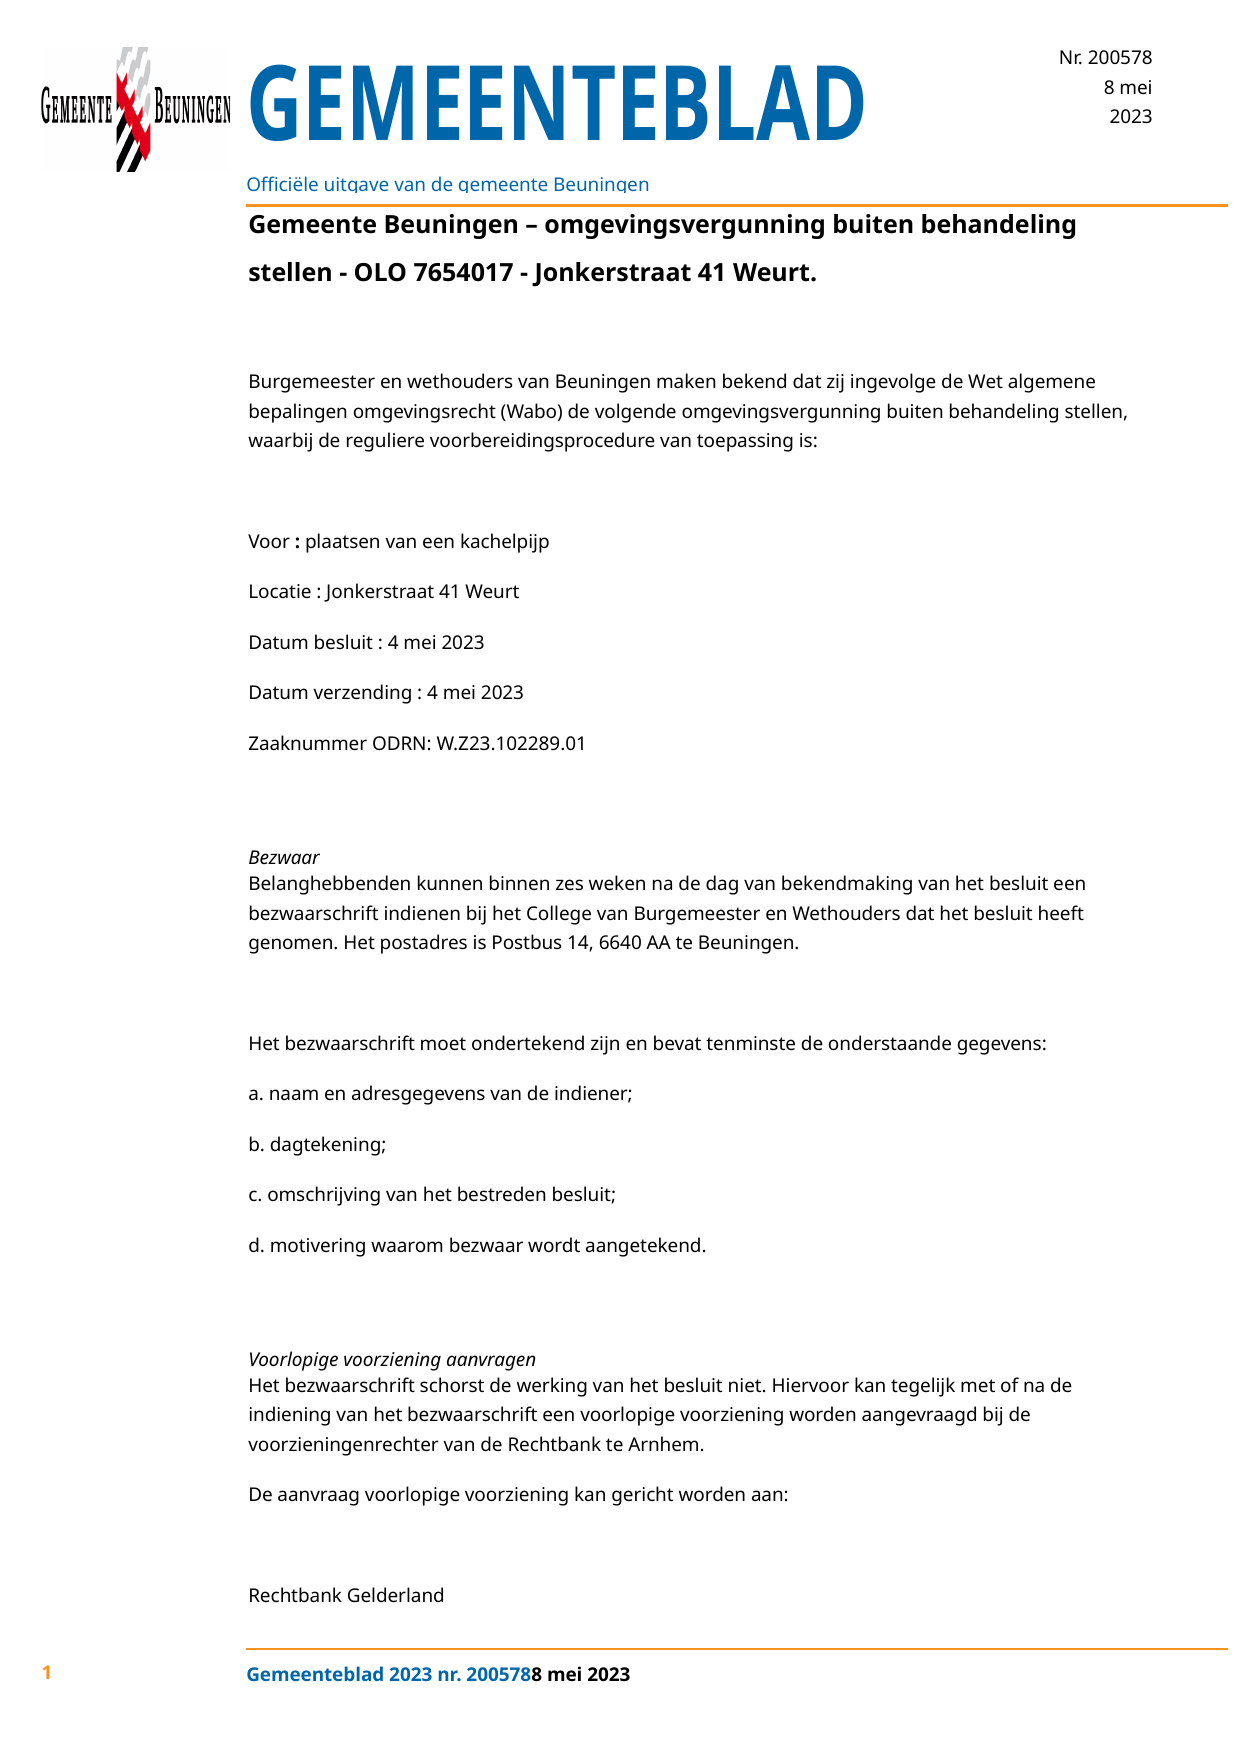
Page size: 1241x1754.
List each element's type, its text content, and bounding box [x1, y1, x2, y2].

text d. motivering waarom bezwaar wordt aangetekend. [248, 1232, 1152, 1257]
text Belanghebbenden kunnen binnen zes weken na de dag van bekendmaking van het besluit een bezwaarschrift indienen bij het College van Burgemeester en Wethouders dat het besluit heeft genomen. Het postadres is Postbus 14, 6640 AA te Beuningen. [248, 870, 1152, 955]
text Het bezwaarschrift moet ondertekend zijn en bevat tenminste de onderstaande gegevens: [248, 1030, 1152, 1056]
text Voorlopige voorziening aanvragen [248, 1346, 1152, 1372]
text Datum besluit : 4 mei 2023 [248, 629, 1152, 655]
text Het bezwaarschrift schorst de werking van het besluit niet. Hiervoor kan tegelijk met of na de indiening van het bezwaarschrift een voorlopige voorziening worden aangevraagd bij de voorzieningenrechter van de Rechtbank te Arnhem. [248, 1372, 1152, 1457]
text De aanvraag voorlopige voorziening kan gericht worden aan: [248, 1481, 1152, 1507]
text c. omschrijving van het bestreden besluit; [248, 1181, 1152, 1207]
text Bezwaar [248, 844, 1152, 870]
text Burgemeester en wethouders van Beuningen maken bekend dat zij ingevolge de Wet algemene bepalingen omgevingsrecht (Wabo) de volgende omgevingsvergunning buiten behandeling stellen, waarbij de reguliere voorbereidingsprocedure van toepassing is: [248, 368, 1152, 453]
text Datum verzending : 4 mei 2023 [248, 679, 1152, 705]
text Voor : plaatsen van een kachelpijp [248, 528, 1152, 554]
text Gemeente Beuningen – omgevingsvergunning buiten behandeling stellen - OLO 7654017 - Jonkerstraat 41 Weurt. [248, 207, 1152, 288]
text a. naam en adresgegevens van de indiener; [248, 1081, 1152, 1106]
text b. dagtekening; [248, 1131, 1152, 1157]
text Rechtbank Gelderland [248, 1582, 1152, 1608]
picture [41, 47, 231, 172]
text Zaaknummer ODRN: W.Z23.102289.01 [248, 730, 1152, 756]
text Locatie : Jonkerstraat 41 Weurt [248, 579, 1152, 604]
